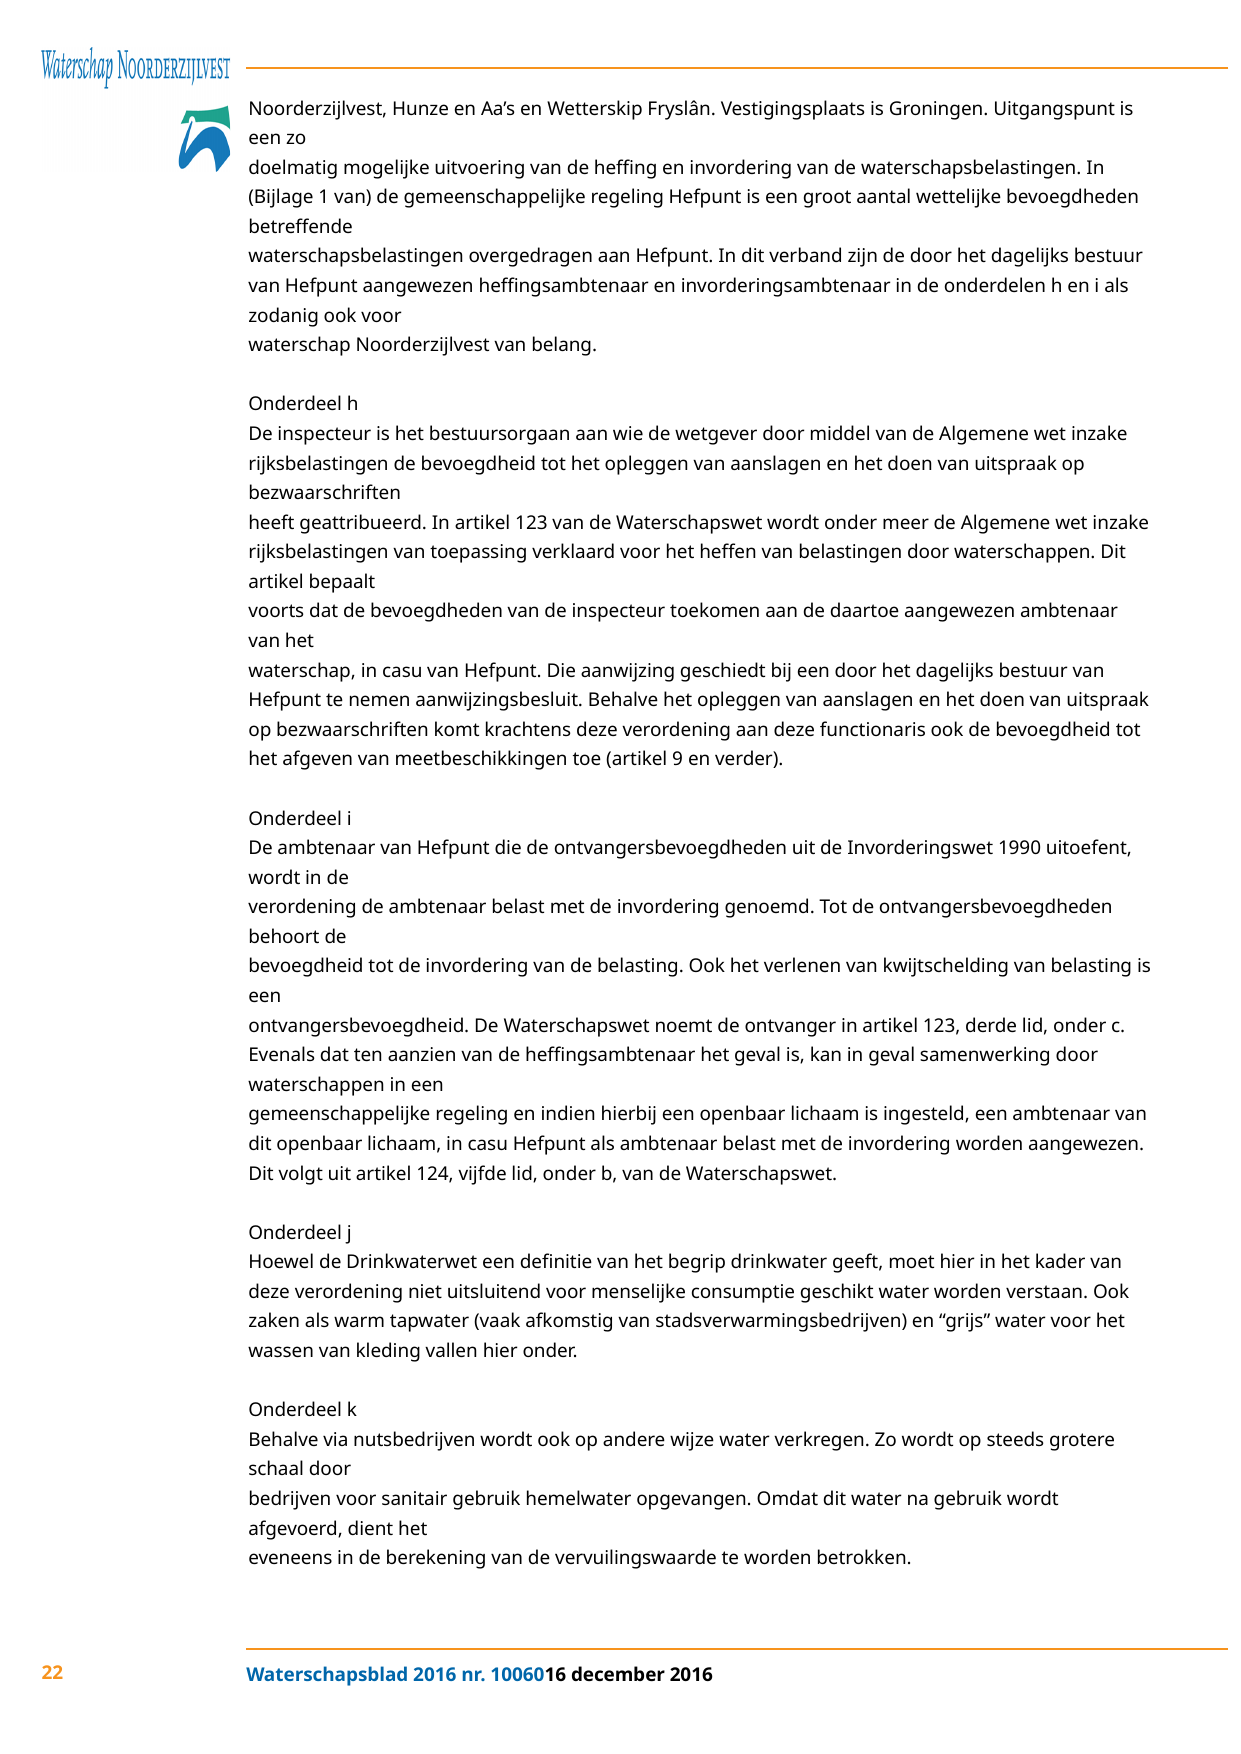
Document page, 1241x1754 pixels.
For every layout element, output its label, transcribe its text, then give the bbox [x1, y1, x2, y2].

picture [41, 47, 231, 172]
text doelmatig mogelijke uitvoering van de heffing en invordering van de waterschapsbelastingen. In (Bijlage 1 van) de gemeenschappelijke regeling Hefpunt is een groot aantal wettelijke bevoegdheden betreffende [248, 154, 1152, 239]
text De ambtenaar van Hefpunt die de ontvangersbevoegdheden uit de Invorderingswet 1990 uitoefent, wordt in de [248, 834, 1152, 890]
text heeft geattribueerd. In artikel 123 van de Waterschapswet wordt onder meer de Algemene wet inzake [248, 509, 1152, 535]
text voorts dat de bevoegdheden van de inspecteur toekomen aan de daartoe aangewezen ambtenaar van het [248, 598, 1152, 653]
text gemeenschappelijke regeling en indien hierbij een openbaar lichaam is ingesteld, een ambtenaar van dit openbaar lichaam, in casu Hefpunt als ambtenaar belast met de invordering worden aangewezen. Dit volgt uit artikel 124, vijfde lid, onder b, van de Waterschapswet. [248, 1101, 1152, 1186]
text Onderdeel j [248, 1219, 1152, 1245]
text rijksbelastingen van toepassing verklaard voor het heffen van belastingen door waterschappen. Dit artikel bepaalt [248, 538, 1152, 594]
text Onderdeel i [248, 805, 1152, 831]
text Onderdeel k [248, 1396, 1152, 1422]
text verordening de ambtenaar belast met de invordering genoemd. Tot de ontvangersbevoegdheden behoort de [248, 893, 1152, 949]
text ontvangersbevoegdheid. De Waterschapswet noemt de ontvanger in artikel 123, derde lid, onder c. Evenals dat ten aanzien van de heffingsambtenaar het geval is, kan in geval samenwerking door waterschappen in een [248, 1012, 1152, 1097]
text Hoewel de Drinkwaterwet een definitie van het begrip drinkwater geeft, moet hier in het kader van deze verordening niet uitsluitend voor menselijke consumptie geschikt water worden verstaan. Ook zaken als warm tapwater (vaak afkomstig van stadsverwarmingsbedrijven) en “grijs” water voor het wassen van kleding vallen hier onder. [248, 1248, 1152, 1363]
text Onderdeel h [248, 391, 1152, 416]
text waterschap, in casu van Hefpunt. Die aanwijzing geschiedt bij een door het dagelijks bestuur van Hefpunt te nemen aanwijzingsbesluit. Behalve het opleggen van aanslagen en het doen van uitspraak op bezwaarschriften komt krachtens deze verordening aan deze functionaris ook de bevoegdheid tot het afgeven van meetbeschikkingen toe (artikel 9 en verder). [248, 657, 1152, 771]
text waterschapsbelastingen overgedragen aan Hefpunt. In dit verband zijn de door het dagelijks bestuur van Hefpunt aangewezen heffingsambtenaar en invorderingsambtenaar in de onderdelen h en i als zodanig ook voor [248, 243, 1152, 328]
text bedrijven voor sanitair gebruik hemelwater opgevangen. Omdat dit water na gebruik wordt afgevoerd, dient het [248, 1485, 1152, 1541]
text bevoegdheid tot de invordering van de belasting. Ook het verlenen van kwijtschelding van belasting is een [248, 953, 1152, 1008]
text eveneens in de berekening van de vervuilingswaarde te worden betrokken. [248, 1544, 1152, 1570]
text Behalve via nutsbedrijven wordt ook op andere wijze water verkregen. Zo wordt op steeds grotere schaal door [248, 1426, 1152, 1481]
text waterschap Noorderzijlvest van belang. [248, 331, 1152, 357]
text Noorderzijlvest, Hunze en Aa’s en Wetterskip Fryslân. Vestigingsplaats is Groningen. Uitgangspunt is een zo [248, 95, 1152, 150]
text De inspecteur is het bestuursorgaan aan wie de wetgever door middel van de Algemene wet inzake [248, 420, 1152, 446]
text rijksbelastingen de bevoegdheid tot het opleggen van aanslagen en het doen van uitspraak op bezwaarschriften [248, 450, 1152, 505]
